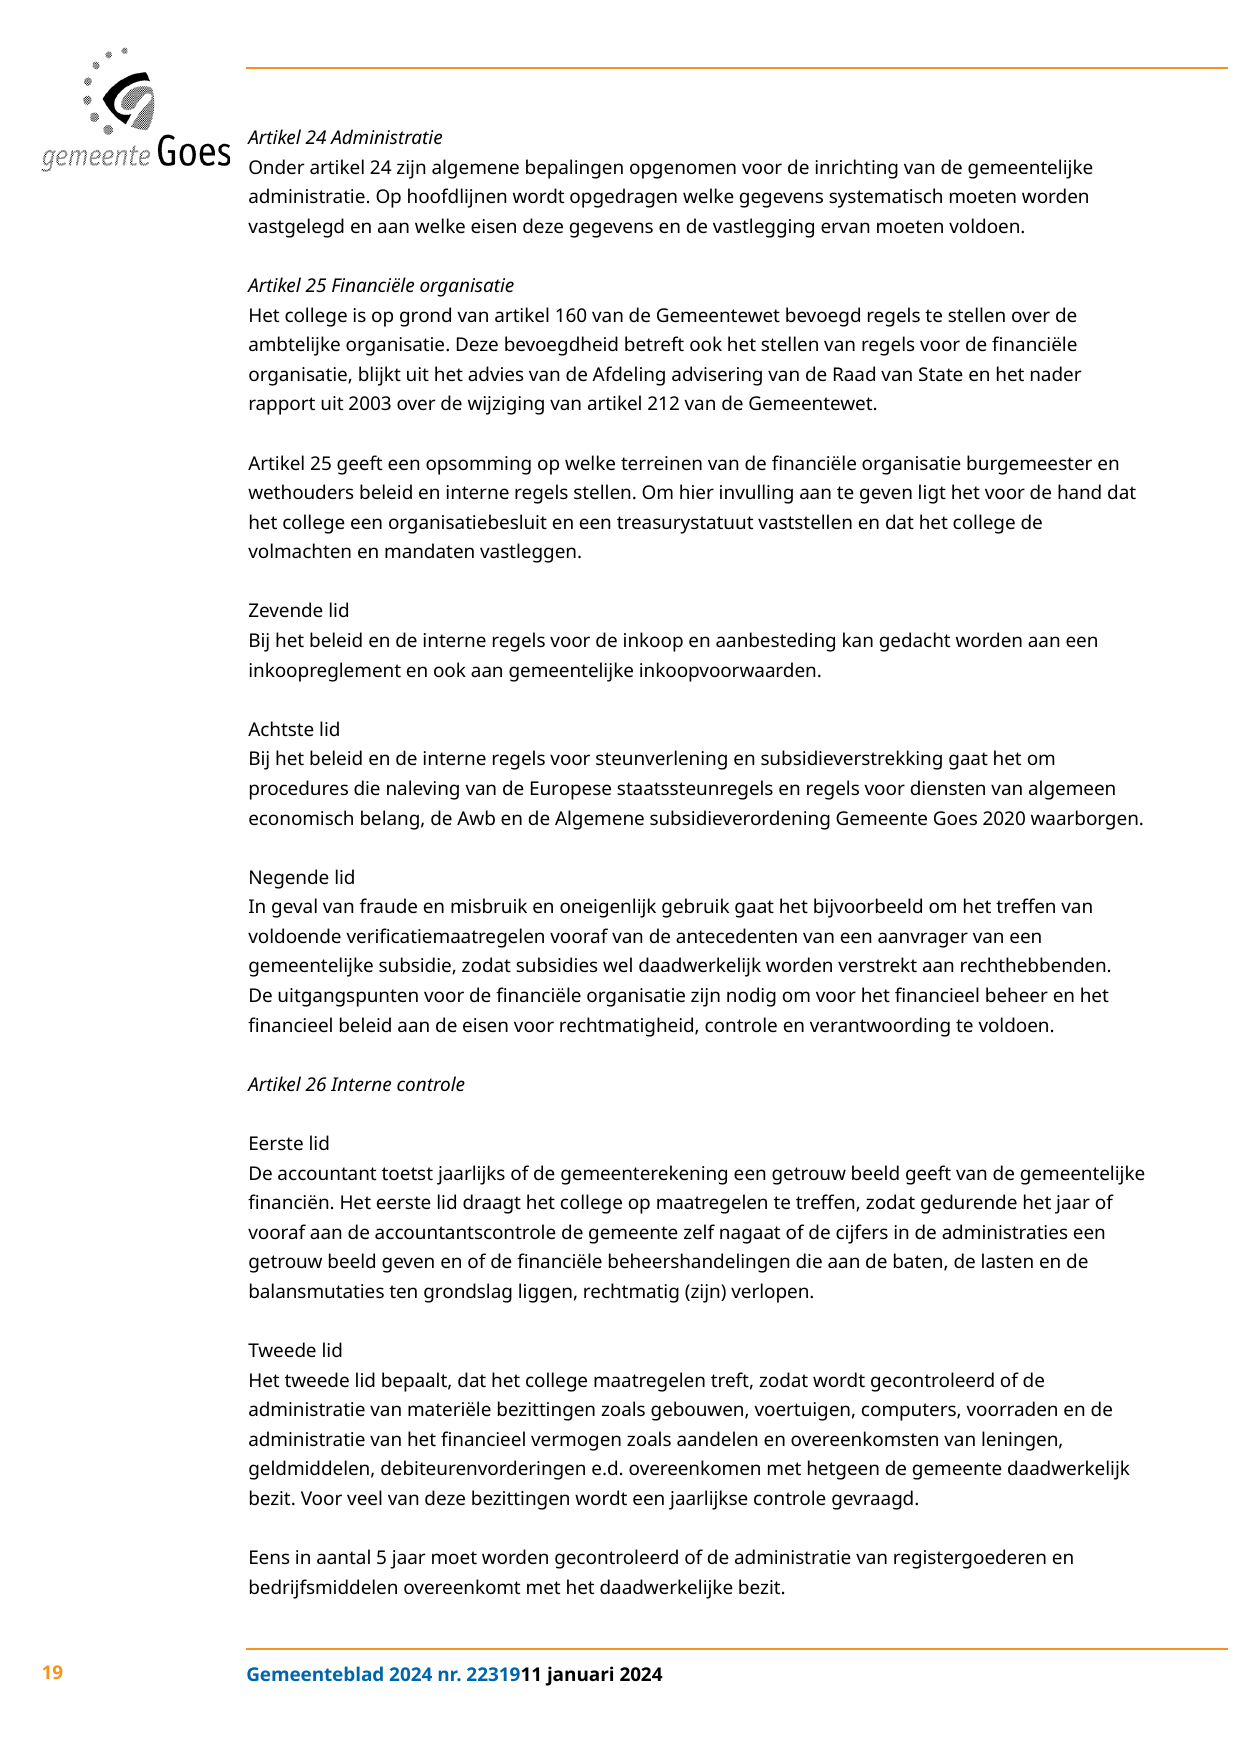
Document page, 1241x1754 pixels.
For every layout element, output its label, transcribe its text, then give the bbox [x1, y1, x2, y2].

text De uitgangspunten voor de financiële organisatie zijn nodig om voor het financieel beheer en het financieel beleid aan de eisen voor rechtmatigheid, controle en verantwoording te voldoen. [248, 982, 1152, 1038]
text In geval van fraude en misbruik en oneigenlijk gebruik gaat het bijvoorbeeld om het treffen van voldoende verificatiemaatregelen vooraf van de antecedenten van een aanvrager van een gemeentelijke subsidie, zodat subsidies wel daadwerkelijk worden verstrekt aan rechthebbenden. [248, 893, 1152, 978]
text Onder artikel 24 zijn algemene bepalingen opgenomen voor de inrichting van de gemeentelijke administratie. Op hoofdlijnen wordt opgedragen welke gegevens systematisch moeten worden vastgelegd en aan welke eisen deze gegevens en de vastlegging ervan moeten voldoen. [248, 154, 1152, 239]
text Artikel 24 Administratie [248, 124, 1152, 150]
text Het college is op grond van artikel 160 van de Gemeentewet bevoegd regels te stellen over de ambtelijke organisatie. Deze bevoegdheid betreft ook het stellen van regels voor de financiële organisatie, blijkt uit het advies van de Afdeling advisering van de Raad van State en het nader rapport uit 2003 over de wijziging van artikel 212 van de Gemeentewet. [248, 302, 1152, 416]
text De accountant toetst jaarlijks of de gemeenterekening een getrouw beeld geeft van de gemeentelijke financiën. Het eerste lid draagt het college op maatregelen te treffen, zodat gedurende het jaar of vooraf aan de accountantscontrole de gemeente zelf nagaat of de cijfers in de administraties een getrouw beeld geven en of de financiële beheershandelingen die aan de baten, de lasten en de balansmutaties ten grondslag liggen, rechtmatig (zijn) verlopen. [248, 1160, 1152, 1304]
text Achtste lid [248, 716, 1152, 742]
text Eerste lid [248, 1130, 1152, 1156]
text Zevende lid [248, 598, 1152, 623]
text Het tweede lid bepaalt, dat het college maatregelen treft, zodat wordt gecontroleerd of de administratie van materiële bezittingen zoals gebouwen, voertuigen, computers, voorraden en de administratie van het financieel vermogen zoals aandelen en overeenkomsten van leningen, geldmiddelen, debiteurenvorderingen e.d. overeenkomen met hetgeen de gemeente daadwerkelijk bezit. Voor veel van deze bezittingen wordt een jaarlijkse controle gevraagd. [248, 1367, 1152, 1511]
text Eens in aantal 5 jaar moet worden gecontroleerd of de administratie van registergoederen en bedrijfsmiddelen overeenkomt met het daadwerkelijke bezit. [248, 1544, 1152, 1600]
text Bij het beleid en de interne regels voor steunverlening en subsidieverstrekking gaat het om procedures die naleving van de Europese staatssteunregels en regels voor diensten van algemeen economisch belang, de Awb en de Algemene subsidieverordening Gemeente Goes 2020 waarborgen. [248, 746, 1152, 831]
picture [41, 47, 231, 172]
text Artikel 25 geeft een opsomming op welke terreinen van de financiële organisatie burgemeester en wethouders beleid en interne regels stellen. Om hier invulling aan te geven ligt het voor de hand dat het college een organisatiebesluit en een treasurystatuut vaststellen en dat het college de volmachten en mandaten vastleggen. [248, 450, 1152, 564]
text Bij het beleid en de interne regels voor de inkoop en aanbesteding kan gedacht worden aan een inkoopreglement en ook aan gemeentelijke inkoopvoorwaarden. [248, 627, 1152, 683]
text Artikel 26 Interne controle [248, 1071, 1152, 1097]
text Artikel 25 Financiële organisatie [248, 272, 1152, 298]
text Negende lid [248, 864, 1152, 890]
text Tweede lid [248, 1337, 1152, 1363]
